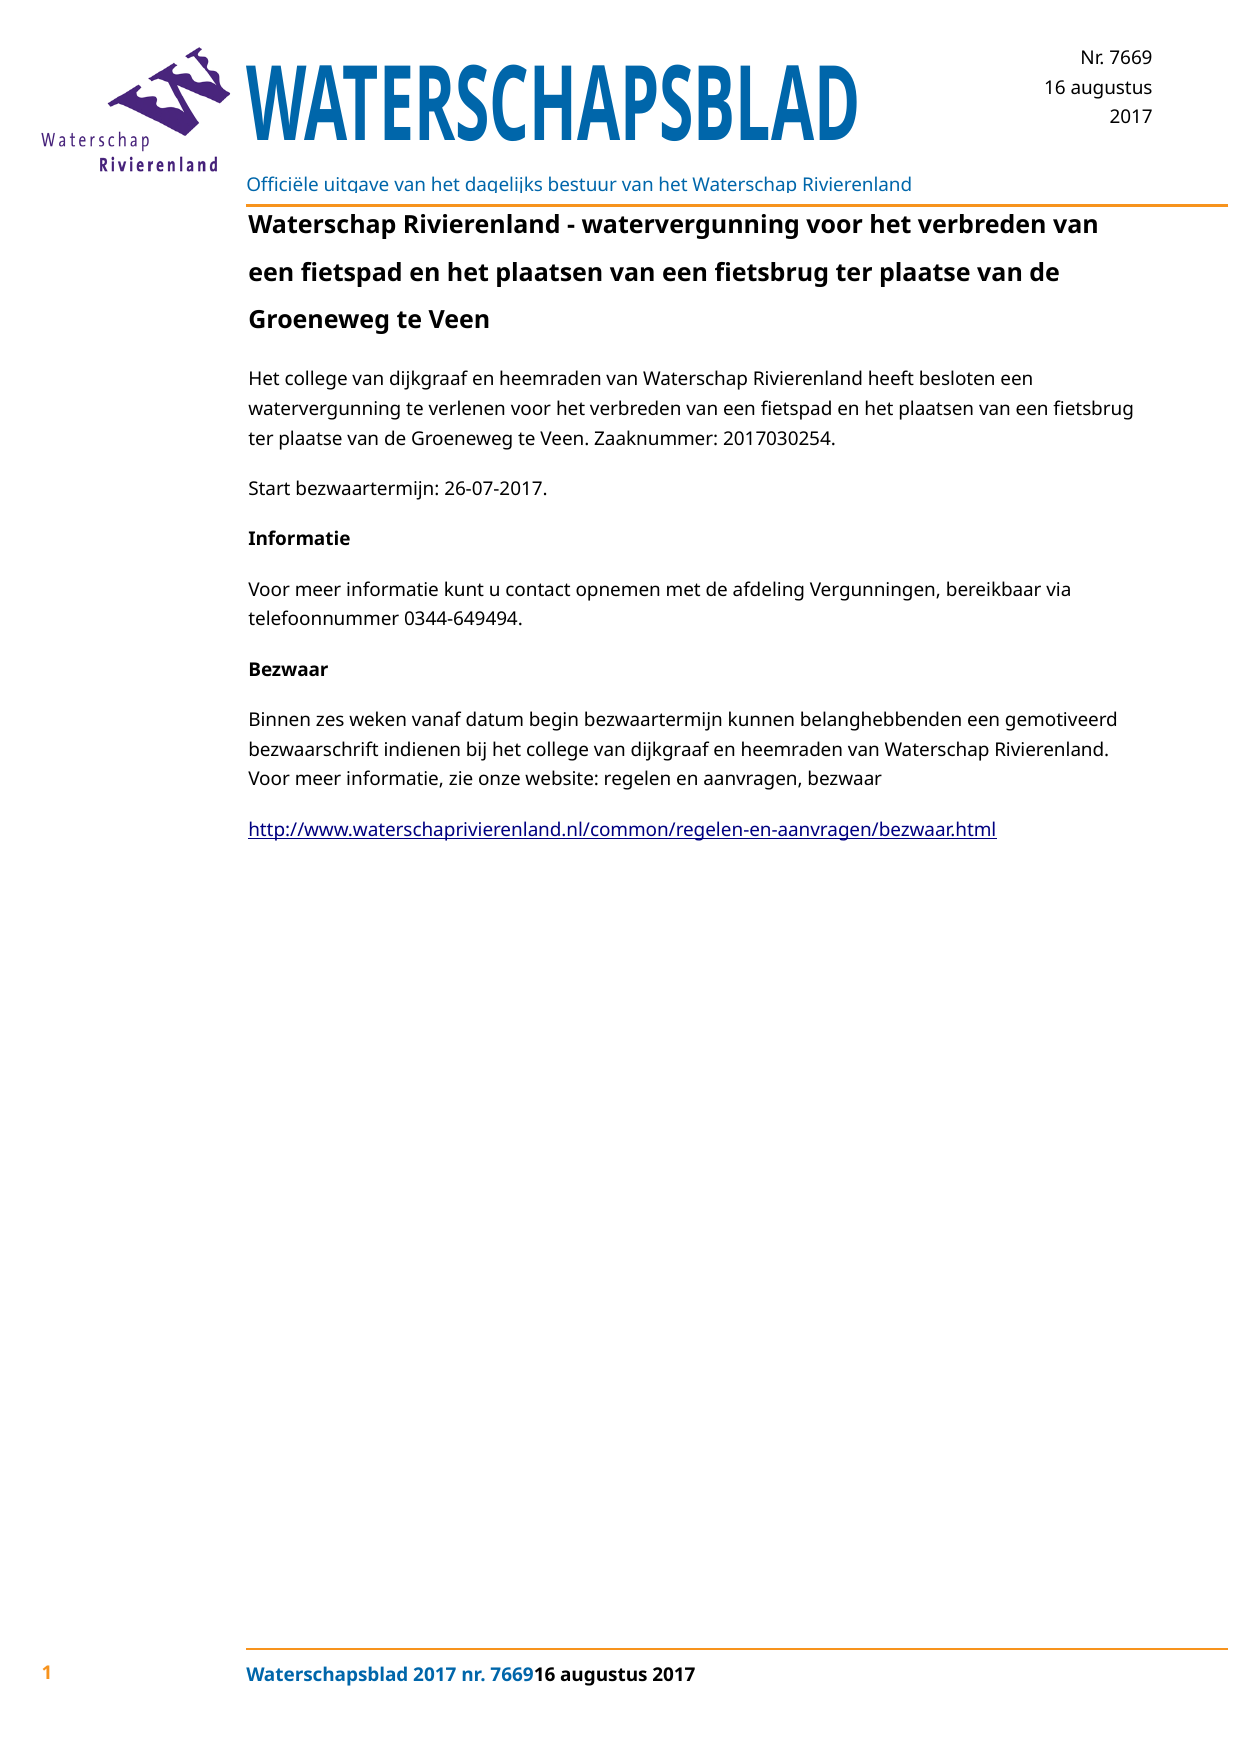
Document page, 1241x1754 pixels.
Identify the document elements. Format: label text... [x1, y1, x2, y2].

text Start bezwaartermijn: 26-07-2017. [248, 475, 1152, 501]
text Het college van dijkgraaf en heemraden van Waterschap Rivierenland heeft besloten een watervergunning te verlenen voor het verbreden van een fietspad en het plaatsen van een fietsbrug ter plaatse van de Groeneweg te Veen. Zaaknummer: 2017030254. [248, 366, 1152, 450]
text Voor meer informatie kunt u contact opnemen met de afdeling Vergunningen, bereikbaar via telefoonnummer 0344-649494. [248, 576, 1152, 631]
picture [41, 47, 231, 172]
text Informatie [248, 526, 1152, 551]
text Bezwaar [248, 656, 1152, 682]
text http://www.waterschaprivierenland.nl/common/regelen-en-aanvragen/bezwaar.html [248, 816, 1152, 842]
text Waterschap Rivierenland - watervergunning voor het verbreden van een fietspad en het plaatsen van een fietsbrug ter plaatse van de Groeneweg te Veen [248, 207, 1152, 336]
text Binnen zes weken vanaf datum begin bezwaartermijn kunnen belanghebbenden een gemotiveerd bezwaarschrift indienen bij het college van dijkgraaf en heemraden van Waterschap Rivierenland. Voor meer informatie, zie onze website: regelen en aanvragen, bezwaar [248, 706, 1152, 791]
